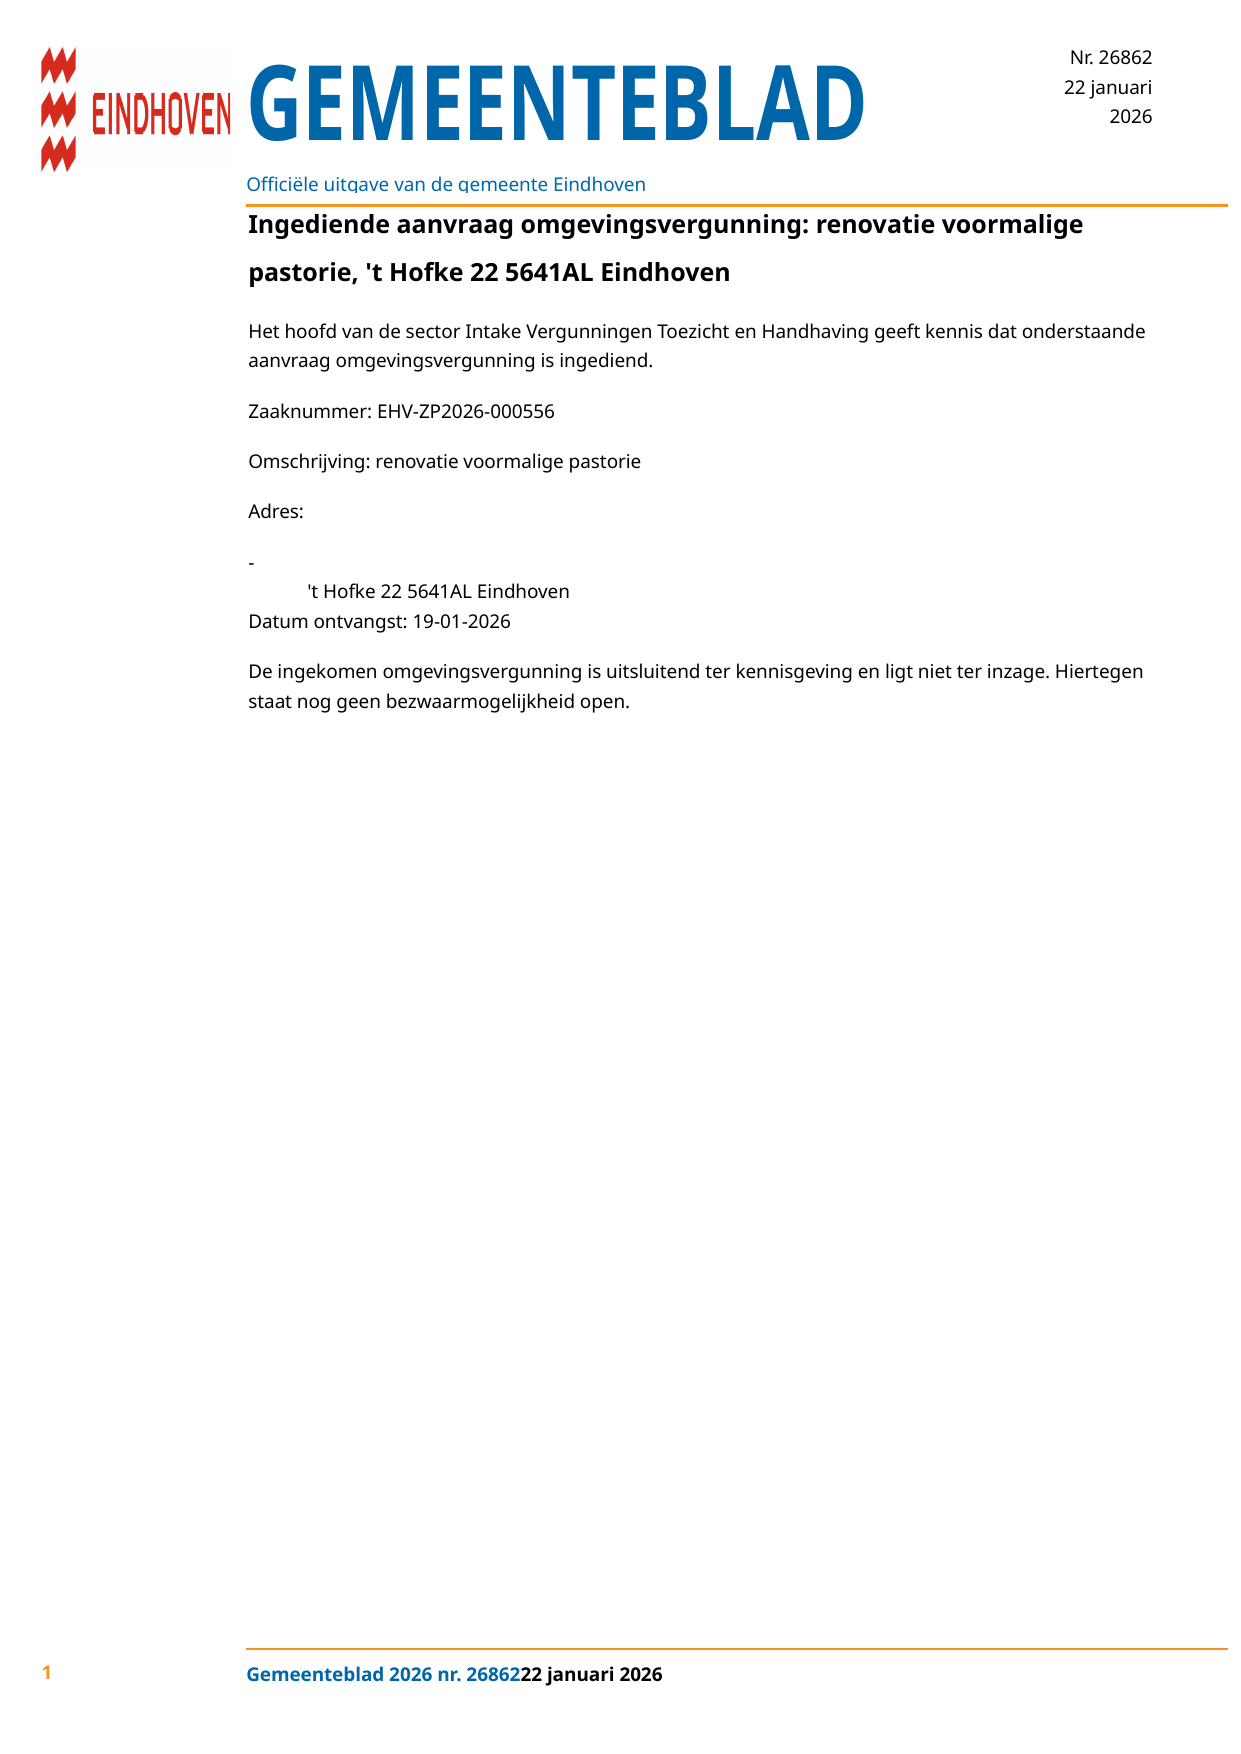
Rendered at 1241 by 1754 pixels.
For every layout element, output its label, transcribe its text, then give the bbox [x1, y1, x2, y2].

text Het hoofd van de sector Intake Vergunningen Toezicht en Handhaving geeft kennis dat onderstaande aanvraag omgevingsvergunning is ingediend. [248, 318, 1152, 373]
picture [41, 47, 231, 172]
text Zaaknummer: EHV-ZP2026-000556 [248, 398, 1152, 424]
text De ingekomen omgevingsvergunning is uitsluitend ter kennisgeving en ligt niet ter inzage. Hiertegen staat nog geen bezwaarmogelijkheid open. [248, 659, 1152, 714]
text Adres: [248, 499, 1152, 524]
text Ingediende aanvraag omgevingsvergunning: renovatie voormalige pastorie, 't Hofke 22 5641AL Eindhoven [248, 207, 1152, 288]
text Omschrijving: renovatie voormalige pastorie [248, 448, 1152, 474]
text Datum ontvangst: 19-01-2026 [248, 608, 1152, 634]
list 't Hofke 22 5641AL Eindhoven [248, 579, 1152, 604]
